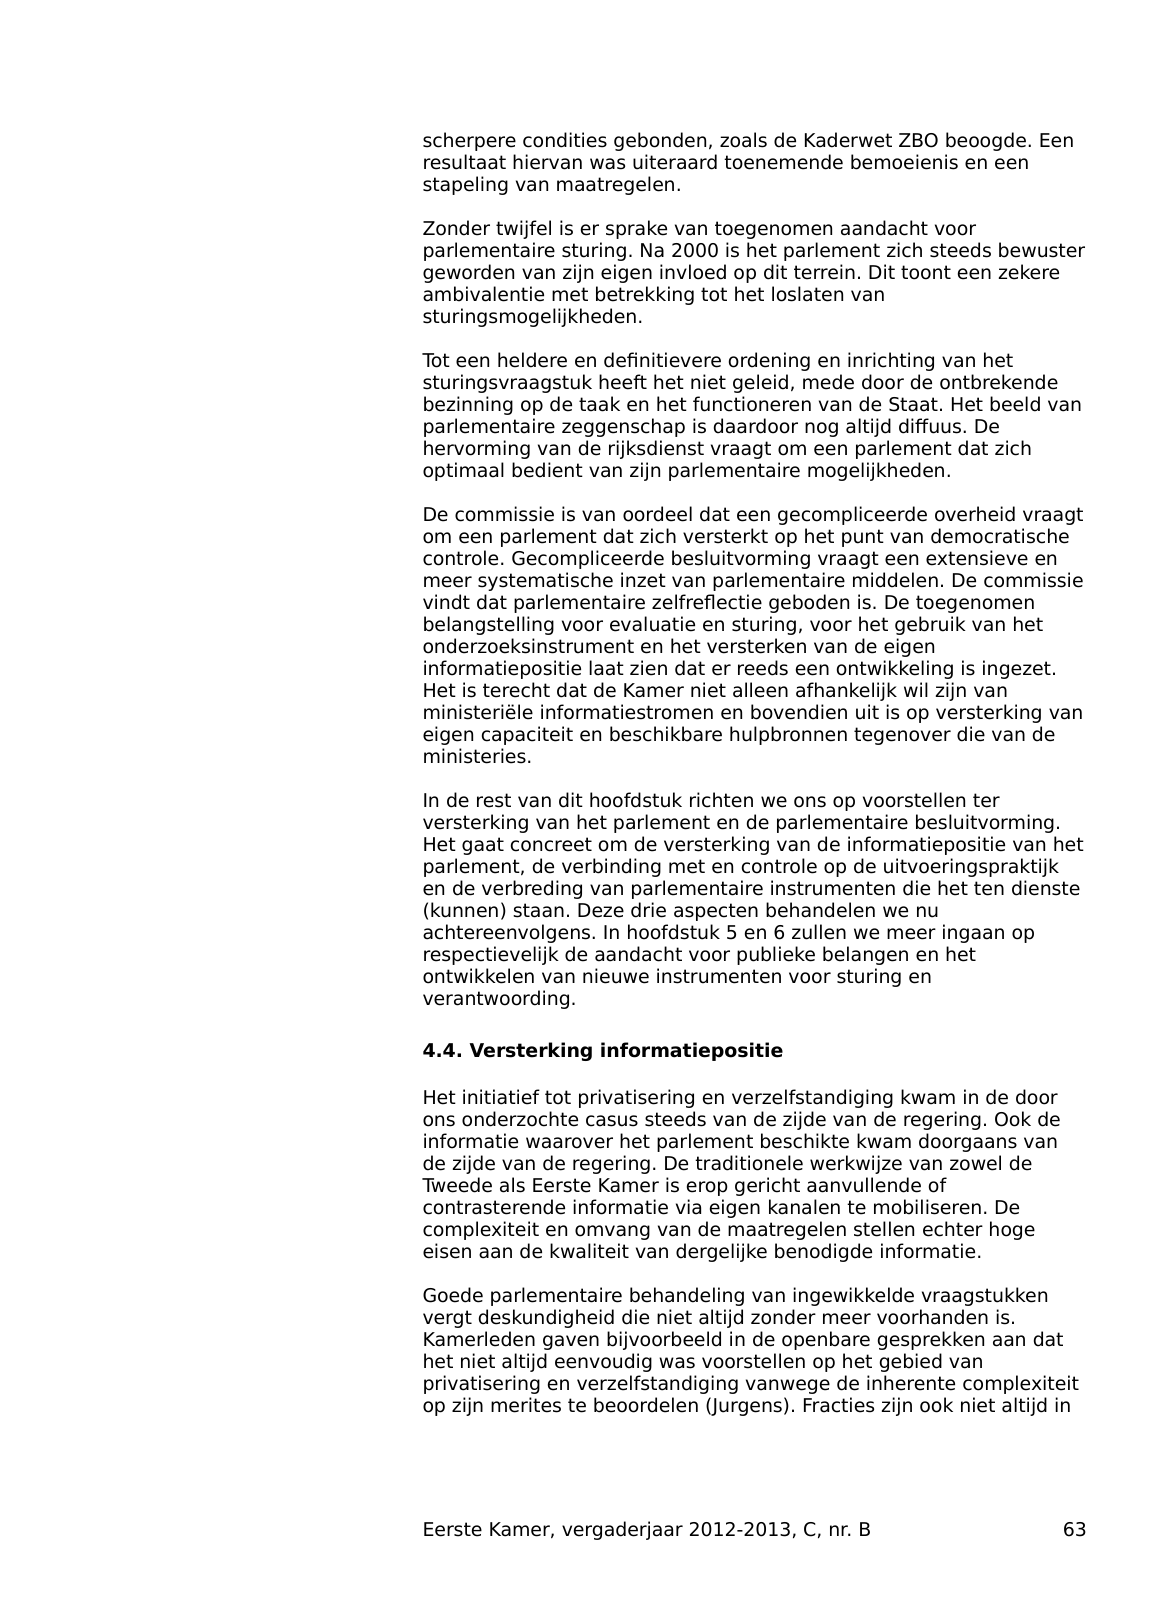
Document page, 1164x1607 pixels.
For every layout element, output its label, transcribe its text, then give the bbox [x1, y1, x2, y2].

text scherpere condities gebonden, zoals de Kaderwet ZBO beoogde. Een resultaat hiervan was uiteraard toenemende bemoeienis en een stapeling van maatregelen. [422, 130, 1087, 196]
text Het initiatief tot privatisering en verzelfstandiging kwam in de door ons onderzochte casus steeds van de zijde van de regering. Ook de informatie waarover het parlement beschikte kwam doorgaans van de zijde van de regering. De traditionele werkwijze van zowel de Tweede als Eerste Kamer is erop gericht aanvullende of contrasterende informatie via eigen kanalen te mobiliseren. De complexiteit en omvang van de maatregelen stellen echter hoge eisen aan de kwaliteit van dergelijke benodigde informatie. [422, 1087, 1087, 1263]
text Zonder twijfel is er sprake van toegenomen aandacht voor parlementaire sturing. Na 2000 is het parlement zich steeds bewuster geworden van zijn eigen invloed op dit terrein. Dit toont een zekere ambivalentie met betrekking tot het loslaten van sturingsmogelijkheden. [422, 218, 1087, 328]
text In de rest van dit hoofdstuk richten we ons op voorstellen ter versterking van het parlement en de parlementaire besluitvorming. Het gaat concreet om de versterking van de informatiepositie van het parlement, de verbinding met en controle op de uitvoeringspraktijk en de verbreding van parlementaire instrumenten die het ten dienste (kunnen) staan. Deze drie aspecten behandelen we nu achtereenvolgens. In hoofdstuk 5 en 6 zullen we meer ingaan op respectievelijk de aandacht voor publieke belangen en het ontwikkelen van nieuwe instrumenten voor sturing en verantwoording. [422, 790, 1087, 1010]
text Goede parlementaire behandeling van ingewikkelde vraagstukken vergt deskundigheid die niet altijd zonder meer voorhanden is. Kamerleden gaven bijvoorbeeld in de openbare gesprekken aan dat het niet altijd eenvoudig was voorstellen op het gebied van privatisering en verzelfstandiging vanwege de inherente complexiteit op zijn merites te beoordelen (Jurgens). Fracties zijn ook niet altijd in [422, 1285, 1087, 1417]
text De commissie is van oordeel dat een gecompliceerde overheid vraagt om een parlement dat zich versterkt op het punt van democratische controle. Gecompliceerde besluitvorming vraagt een extensieve en meer systematische inzet van parlementaire middelen. De commissie vindt dat parlementaire zelfreflectie geboden is. De toegenomen belangstelling voor evaluatie en sturing, voor het gebruik van het onderzoeksinstrument en het versterken van de eigen informatiepositie laat zien dat er reeds een ontwikkeling is ingezet. Het is terecht dat de Kamer niet alleen afhankelijk wil zijn van ministeriële informatiestromen en bovendien uit is op versterking van eigen capaciteit en beschikbare hulpbronnen tegenover die van de ministeries. [422, 504, 1087, 768]
subtitle 4.4. Versterking informatiepositie [422, 1040, 1087, 1062]
text Tot een heldere en definitievere ordening en inrichting van het sturingsvraagstuk heeft het niet geleid, mede door de ontbrekende bezinning op de taak en het functioneren van de Staat. Het beeld van parlementaire zeggenschap is daardoor nog altijd diffuus. De hervorming van de rijksdienst vraagt om een parlement dat zich optimaal bedient van zijn parlementaire mogelijkheden. [422, 350, 1087, 482]
